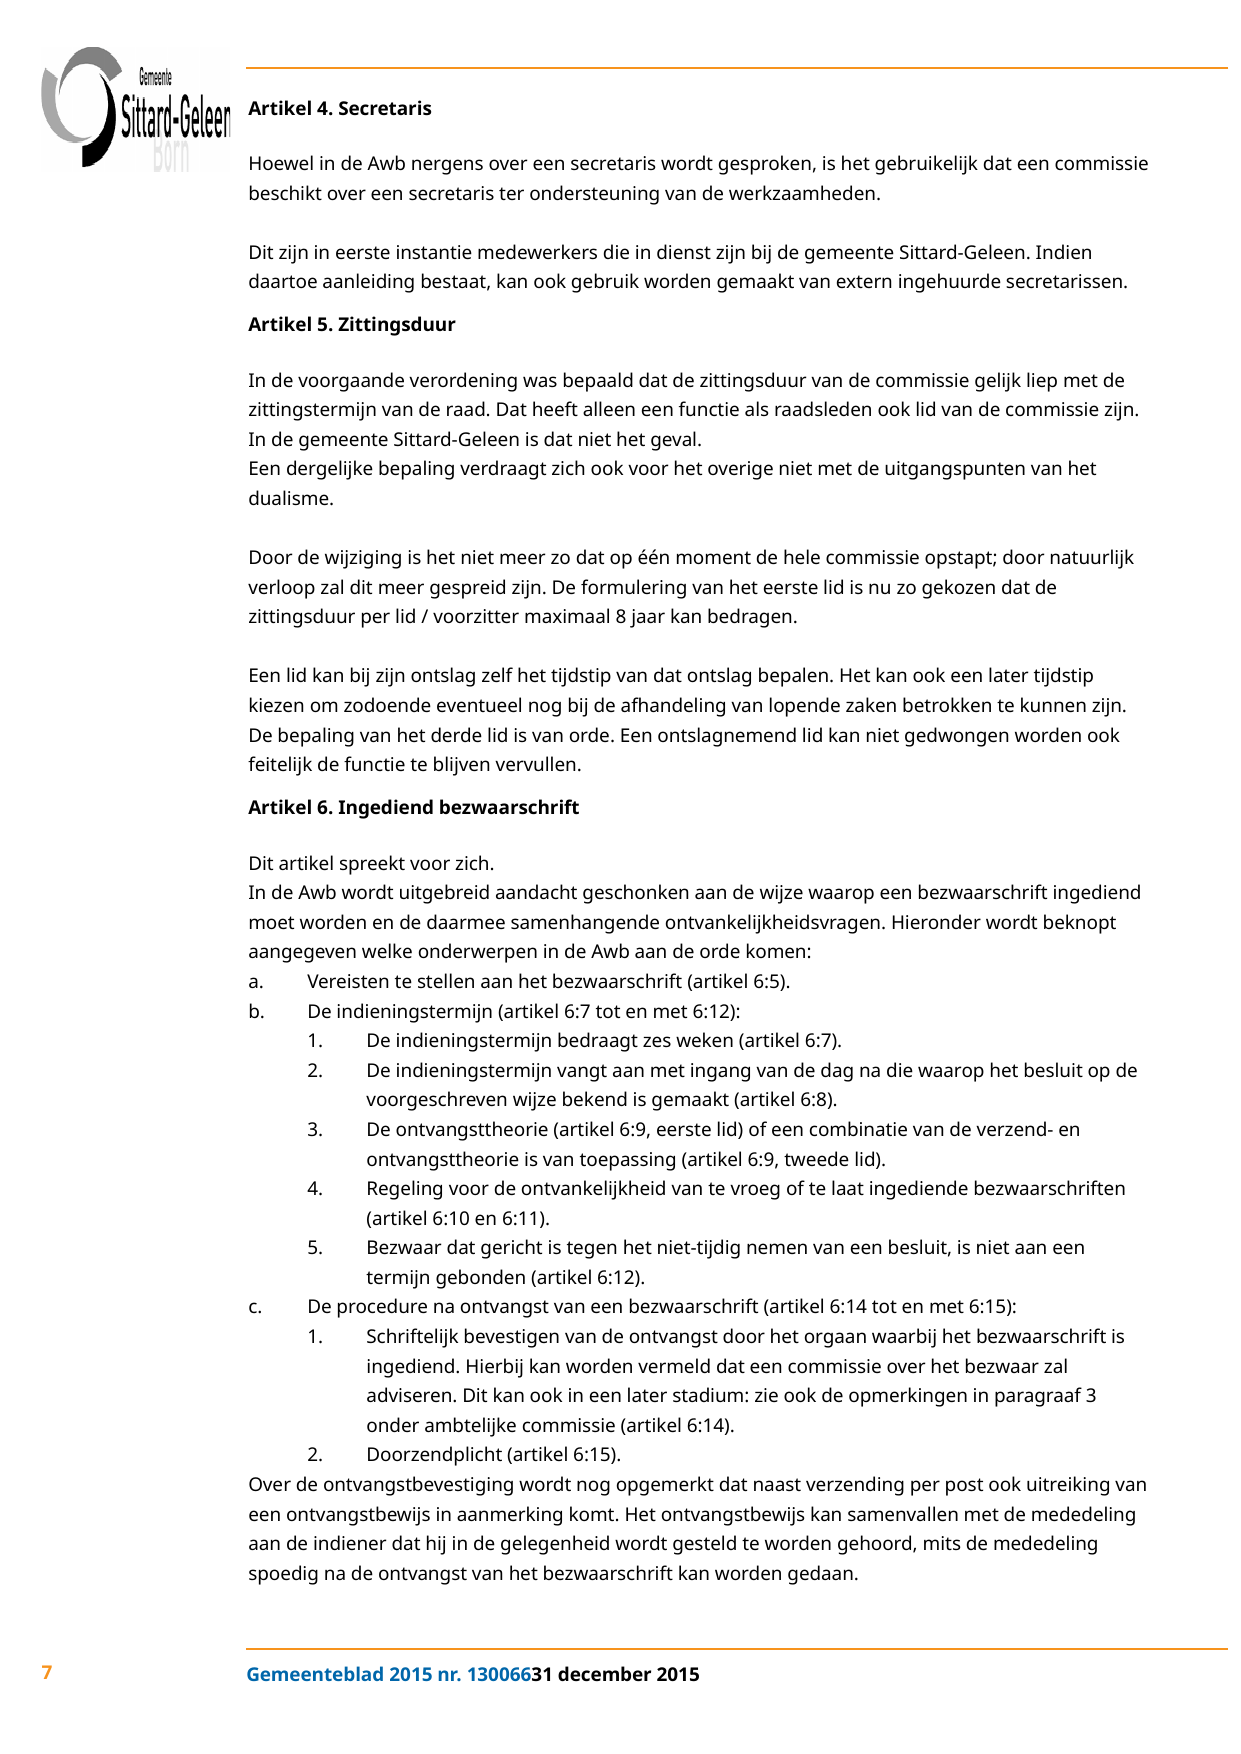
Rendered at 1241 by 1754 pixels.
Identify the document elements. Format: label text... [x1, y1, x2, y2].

text Dit zijn in eerste instantie medewerkers die in dienst zijn bij de gemeente Sittard-Geleen. Indien daartoe aanleiding bestaat, kan ook gebruik worden gemaakt van extern ingehuurde secretarissen. [248, 239, 1152, 294]
list De ontvangsttheorie (artikel 6:9, eerste lid) of een combinatie van de verzend- en ontvangsttheorie is van toepassing (artikel 6:9, tweede lid). [307, 1116, 1152, 1171]
text Artikel 6. Ingediend bezwaarschrift [248, 794, 1152, 820]
text Een dergelijke bepaling verdraagt zich ook voor het overige niet met de uitgangspunten van het dualisme. [248, 456, 1152, 511]
list De indieningstermijn bedraagt zes weken (artikel 6:7). [307, 1027, 1152, 1053]
text Door de wijziging is het niet meer zo dat op één moment de hele commissie opstapt; door natuurlijk verloop zal dit meer gespreid zijn. De formulering van het eerste lid is nu zo gekozen dat de zittingsduur per lid / voorzitter maximaal 8 jaar kan bedragen. [248, 544, 1152, 629]
list Vereisten te stellen aan het bezwaarschrift (artikel 6:5). [248, 968, 1152, 994]
text In de Awb wordt uitgebreid aandacht geschonken aan de wijze waarop een bezwaarschrift ingediend moet worden en de daarmee samenhangende ontvankelijkheidsvragen. Hieronder wordt beknopt aangegeven welke onderwerpen in de Awb aan de orde komen: [248, 879, 1152, 964]
text Een lid kan bij zijn ontslag zelf het tijdstip van dat ontslag bepalen. Het kan ook een later tijdstip kiezen om zodoende eventueel nog bij de afhandeling van lopende zaken betrokken te kunnen zijn. De bepaling van het derde lid is van orde. Een ontslagnemend lid kan niet gedwongen worden ook feitelijk de functie te blijven vervullen. [248, 663, 1152, 777]
list Doorzendplicht (artikel 6:15). [307, 1442, 1152, 1467]
list De indieningstermijn vangt aan met ingang van de dag na die waarop het besluit op de voorgeschreven wijze bekend is gemaakt (artikel 6:8). [307, 1057, 1152, 1112]
list De procedure na ontvangst van een bezwaarschrift (artikel 6:14 tot en met 6:15): [248, 1294, 1152, 1319]
text In de voorgaande verordening was bepaald dat de zittingsduur van de commissie gelijk liep met de zittingstermijn van de raad. Dat heeft alleen een functie als raadsleden ook lid van de commissie zijn. [248, 367, 1152, 422]
list Schriftelijk bevestigen van de ontvangst door het orgaan waarbij het bezwaarschrift is ingediend. Hierbij kan worden vermeld dat een commissie over het bezwaar zal adviseren. Dit kan ook in een later stadium: zie ook de opmerkingen in paragraaf 3 onder ambtelijke commissie (artikel 6:14). [307, 1323, 1152, 1438]
text Hoewel in de Awb nergens over een secretaris wordt gesproken, is het gebruikelijk dat een commissie beschikt over een secretaris ter ondersteuning van de werkzaamheden. [248, 150, 1152, 205]
text Artikel 5. Zittingsduur [248, 312, 1152, 337]
list Regeling voor de ontvankelijkheid van te vroeg of te laat ingediende bezwaarschriften (artikel 6:10 en 6:11). [307, 1175, 1152, 1231]
list Bezwaar dat gericht is tegen het niet-tijdig nemen van een besluit, is niet aan een termijn gebonden (artikel 6:12). [307, 1234, 1152, 1290]
list De indieningstermijn (artikel 6:7 tot en met 6:12): [248, 998, 1152, 1023]
text Over de ontvangstbevestiging wordt nog opgemerkt dat naast verzending per post ook uitreiking van een ontvangstbewijs in aanmerking komt. Het ontvangstbewijs kan samenvallen met de mededeling aan de indiener dat hij in de gelegenheid wordt gesteld te worden gehoord, mits de mededeling spoedig na de ontvangst van het bezwaarschrift kan worden gedaan. [248, 1471, 1152, 1586]
text Dit artikel spreekt voor zich. [248, 850, 1152, 876]
picture [41, 47, 231, 172]
text Artikel 4. Secretaris [248, 95, 1152, 121]
text In de gemeente Sittard-Geleen is dat niet het geval. [248, 426, 1152, 452]
